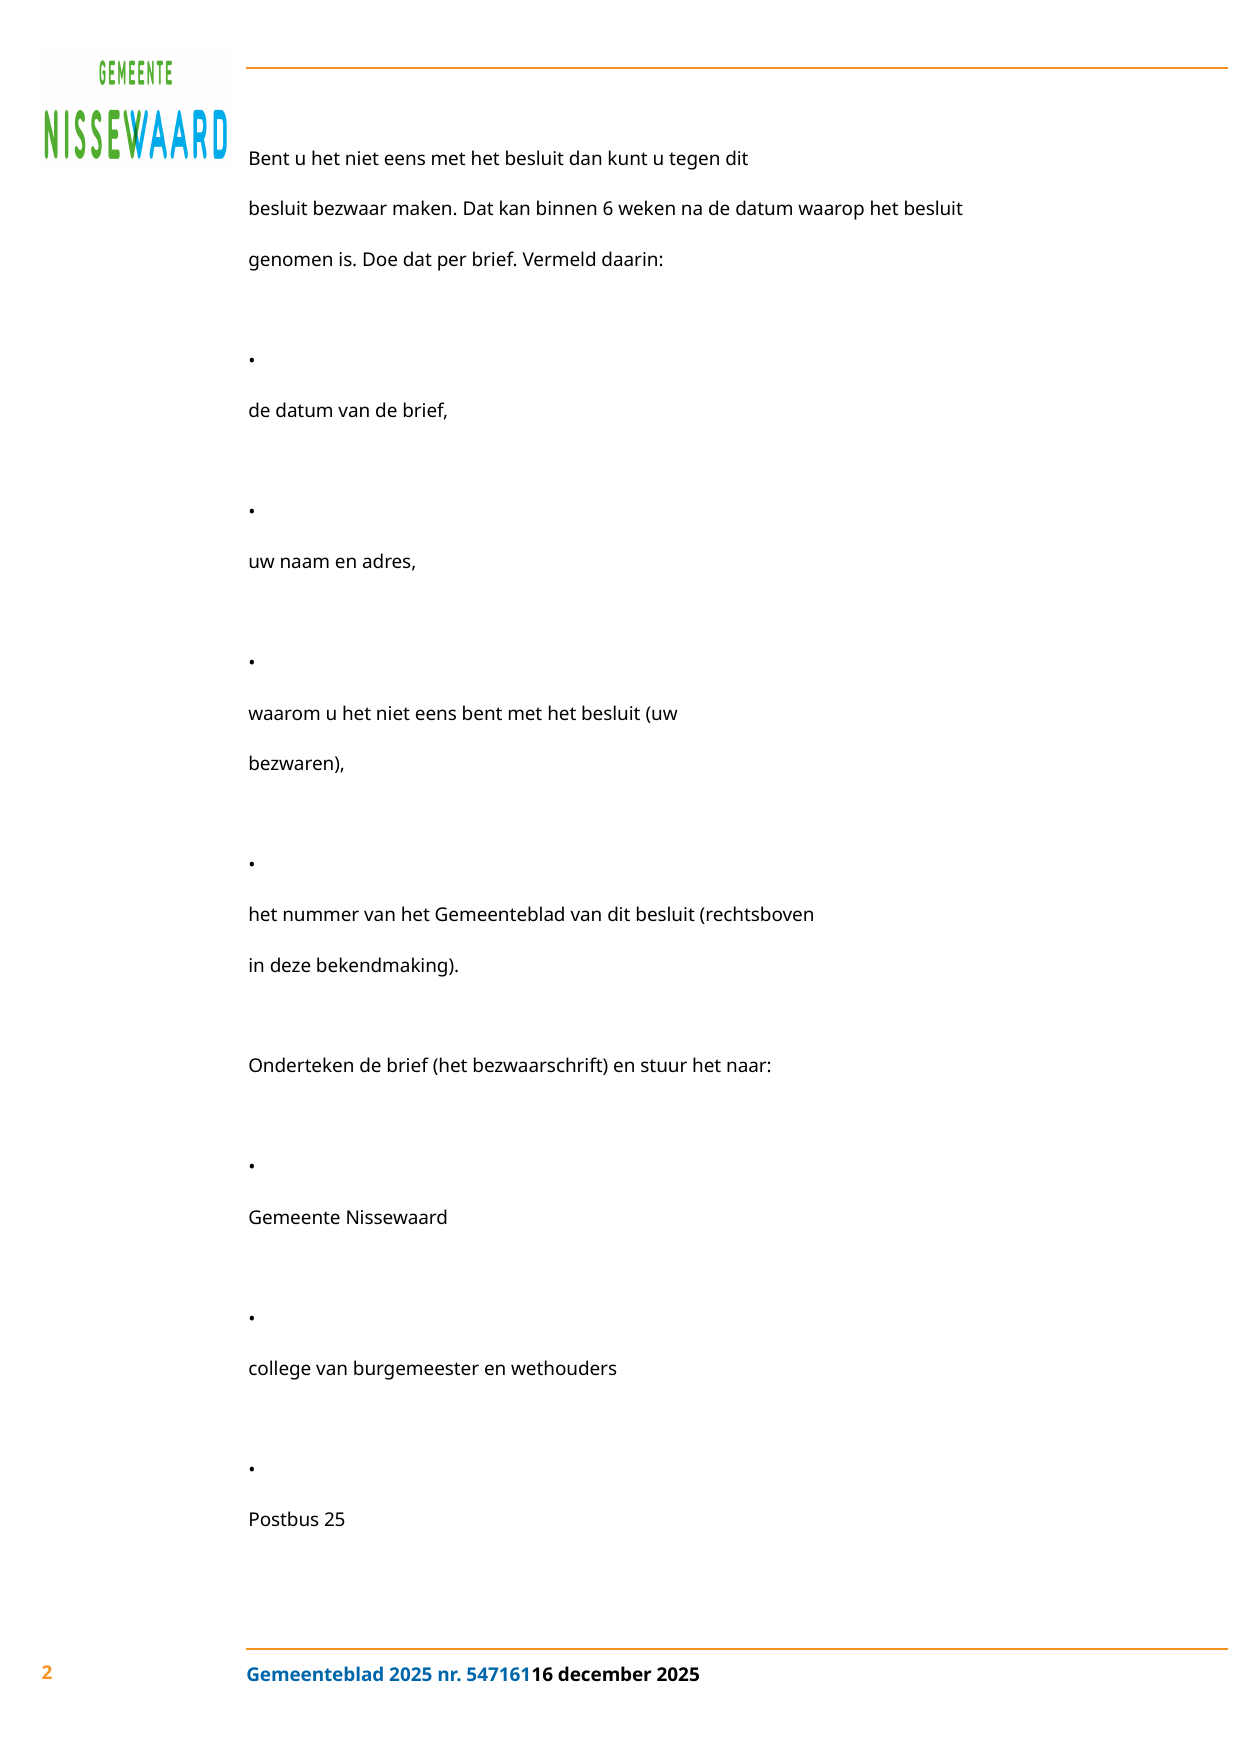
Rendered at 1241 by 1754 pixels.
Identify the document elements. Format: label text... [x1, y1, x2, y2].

text waarom u het niet eens bent met het besluit (uw [248, 700, 1152, 726]
text Postbus 25 [248, 1506, 1152, 1532]
text de datum van de brief, [248, 397, 1152, 423]
text • [248, 347, 1152, 373]
text in deze bekendmaking). [248, 952, 1152, 978]
text • [248, 851, 1152, 877]
text • [248, 1456, 1152, 1482]
text uw naam en adres, [248, 548, 1152, 574]
text • [248, 1305, 1152, 1331]
text • [248, 1153, 1152, 1179]
text genomen is. Doe dat per brief. Vermeld daarin: [248, 246, 1152, 272]
text Gemeente Nissewaard [248, 1204, 1152, 1230]
picture [41, 47, 231, 172]
text Onderteken de brief (het bezwaarschrift) en stuur het naar: [248, 1053, 1152, 1078]
text Bent u het niet eens met het besluit dan kunt u tegen dit [248, 145, 1152, 171]
text het nummer van het Gemeenteblad van dit besluit (rechtsboven [248, 901, 1152, 927]
text college van burgemeester en wethouders [248, 1355, 1152, 1381]
text bezwaren), [248, 750, 1152, 776]
text besluit bezwaar maken. Dat kan binnen 6 weken na de datum waarop het besluit [248, 196, 1152, 221]
text • [248, 649, 1152, 675]
text • [248, 498, 1152, 524]
